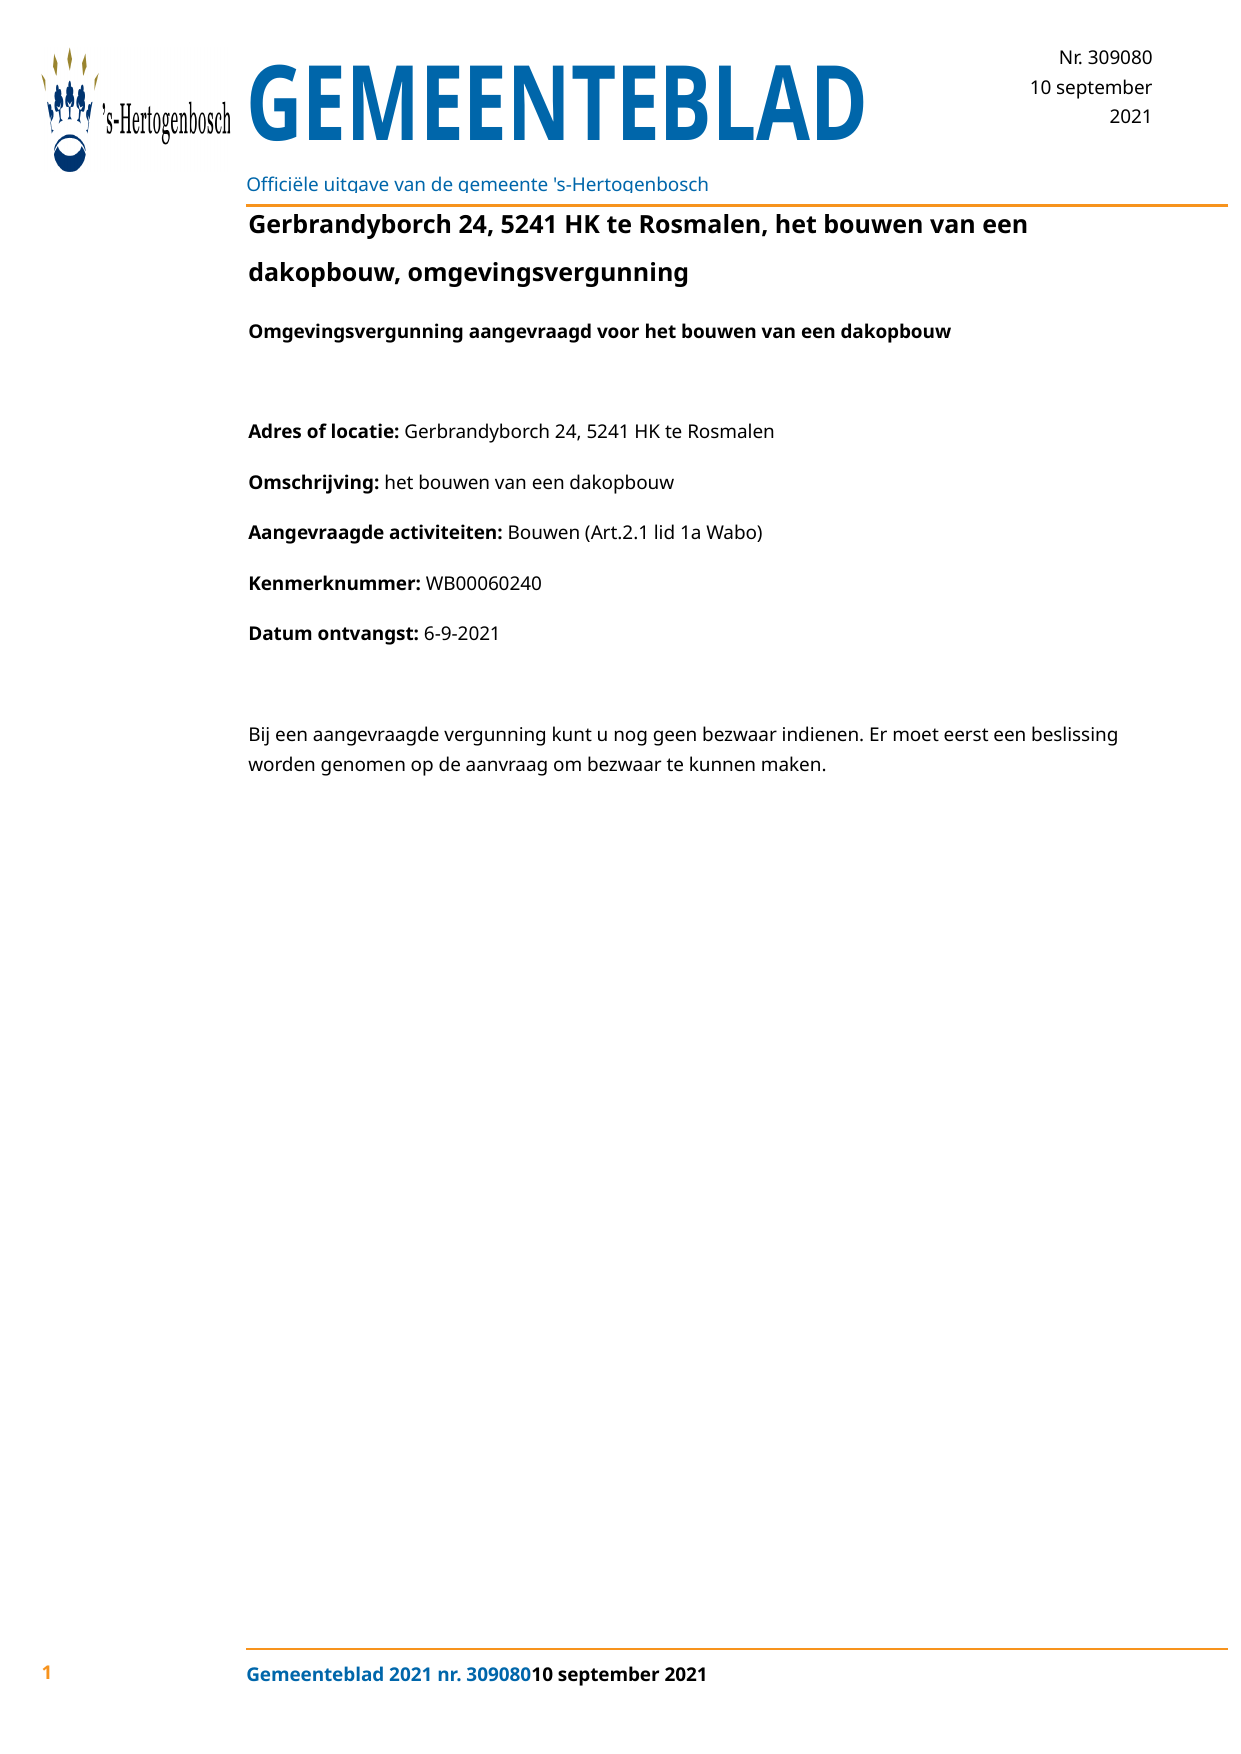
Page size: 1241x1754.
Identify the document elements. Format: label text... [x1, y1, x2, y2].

text Omgevingsvergunning aangevraagd voor het bouwen van een dakopbouw [248, 318, 1152, 344]
text Omschrijving: het bouwen van een dakopbouw [248, 469, 1152, 495]
text Aangevraagde activiteiten: Bouwen (Art.2.1 lid 1a Wabo) [248, 519, 1152, 545]
text Gerbrandyborch 24, 5241 HK te Rosmalen, het bouwen van een dakopbouw, omgevingsvergunning [248, 207, 1152, 288]
text Kenmerknummer: WB00060240 [248, 570, 1152, 596]
text Adres of locatie: Gerbrandyborch 24, 5241 HK te Rosmalen [248, 419, 1152, 444]
text Datum ontvangst: 6-9-2021 [248, 620, 1152, 646]
text Bij een aangevraagde vergunning kunt u nog geen bezwaar indienen. Er moet eerst een beslissing worden genomen op de aanvraag om bezwaar te kunnen maken. [248, 721, 1152, 777]
picture [41, 47, 231, 172]
